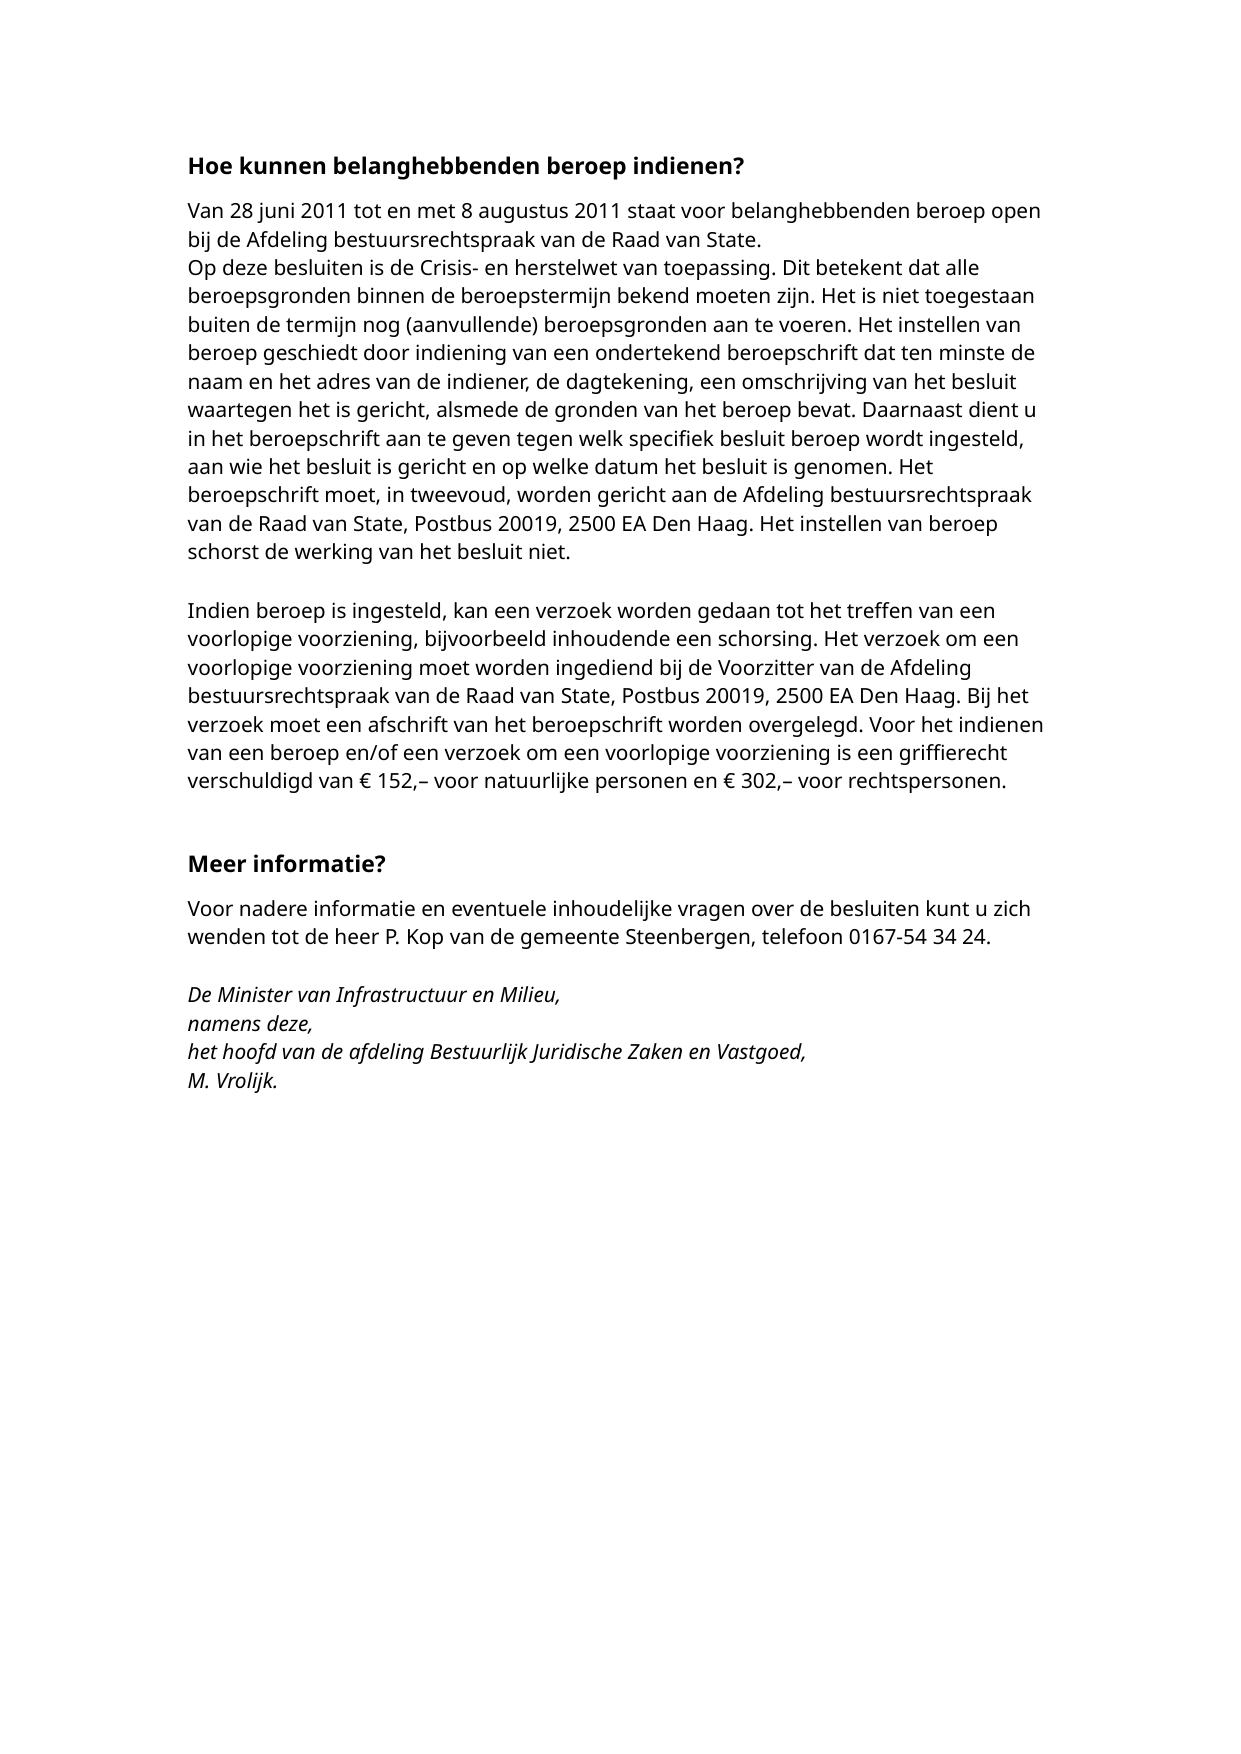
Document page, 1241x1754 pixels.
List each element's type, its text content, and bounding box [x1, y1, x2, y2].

subtitle Hoe kunnen belanghebbenden beroep indienen? [187, 150, 1053, 181]
text Van 28 juni 2011 tot en met 8 augustus 2011 staat voor belanghebbenden beroep open bij de Afdeling bestuursrechtspraak van de Raad van State. [187, 196, 1053, 253]
text De Minister van Infrastructuur en Milieu, [187, 981, 1053, 1009]
text Indien beroep is ingesteld, kan een verzoek worden gedaan tot het treffen van een voorlopige voorziening, bijvoorbeeld inhoudende een schorsing. Het verzoek om een voorlopige voorziening moet worden ingediend bij de Voorzitter van de Afdeling bestuursrechtspraak van de Raad van State, Postbus 20019, 2500 EA Den Haag. Bij het verzoek moet een afschrift van het beroepschrift worden overgelegd. Voor het indienen van een beroep en/of een verzoek om een voorlopige voorziening is een griffierecht verschuldigd van € 152,– voor natuurlijke personen en € 302,– voor rechtspersonen. [187, 596, 1053, 795]
text Op deze besluiten is de Crisis- en herstelwet van toepassing. Dit betekent dat alle beroepsgronden binnen de beroepstermijn bekend moeten zijn. Het is niet toegestaan buiten de termijn nog (aanvullende) beroepsgronden aan te voeren. Het instellen van beroep geschiedt door indiening van een ondertekend beroepschrift dat ten minste de naam en het adres van de indiener, de dagtekening, een omschrijving van het besluit waartegen het is gericht, alsmede de gronden van het beroep bevat. Daarnaast dient u in het beroepschrift aan te geven tegen welk specifiek besluit beroep wordt ingesteld, aan wie het besluit is gericht en op welke datum het besluit is genomen. Het beroepschrift moet, in tweevoud, worden gericht aan de Afdeling bestuursrechtspraak van de Raad van State, Postbus 20019, 2500 EA Den Haag. Het instellen van beroep schorst de werking van het besluit niet. [187, 253, 1053, 566]
text M. Vrolijk. [187, 1066, 1053, 1094]
text Voor nadere informatie en eventuele inhoudelijke vragen over de besluiten kunt u zich wenden tot de heer P. Kop van de gemeente Steenbergen, telefoon 0167-54 34 24. [187, 894, 1053, 951]
subtitle Meer informatie? [187, 847, 1053, 879]
text namens deze, [187, 1009, 1053, 1037]
text het hoofd van de afdeling Bestuurlijk Juridische Zaken en Vastgoed, [187, 1037, 1053, 1066]
